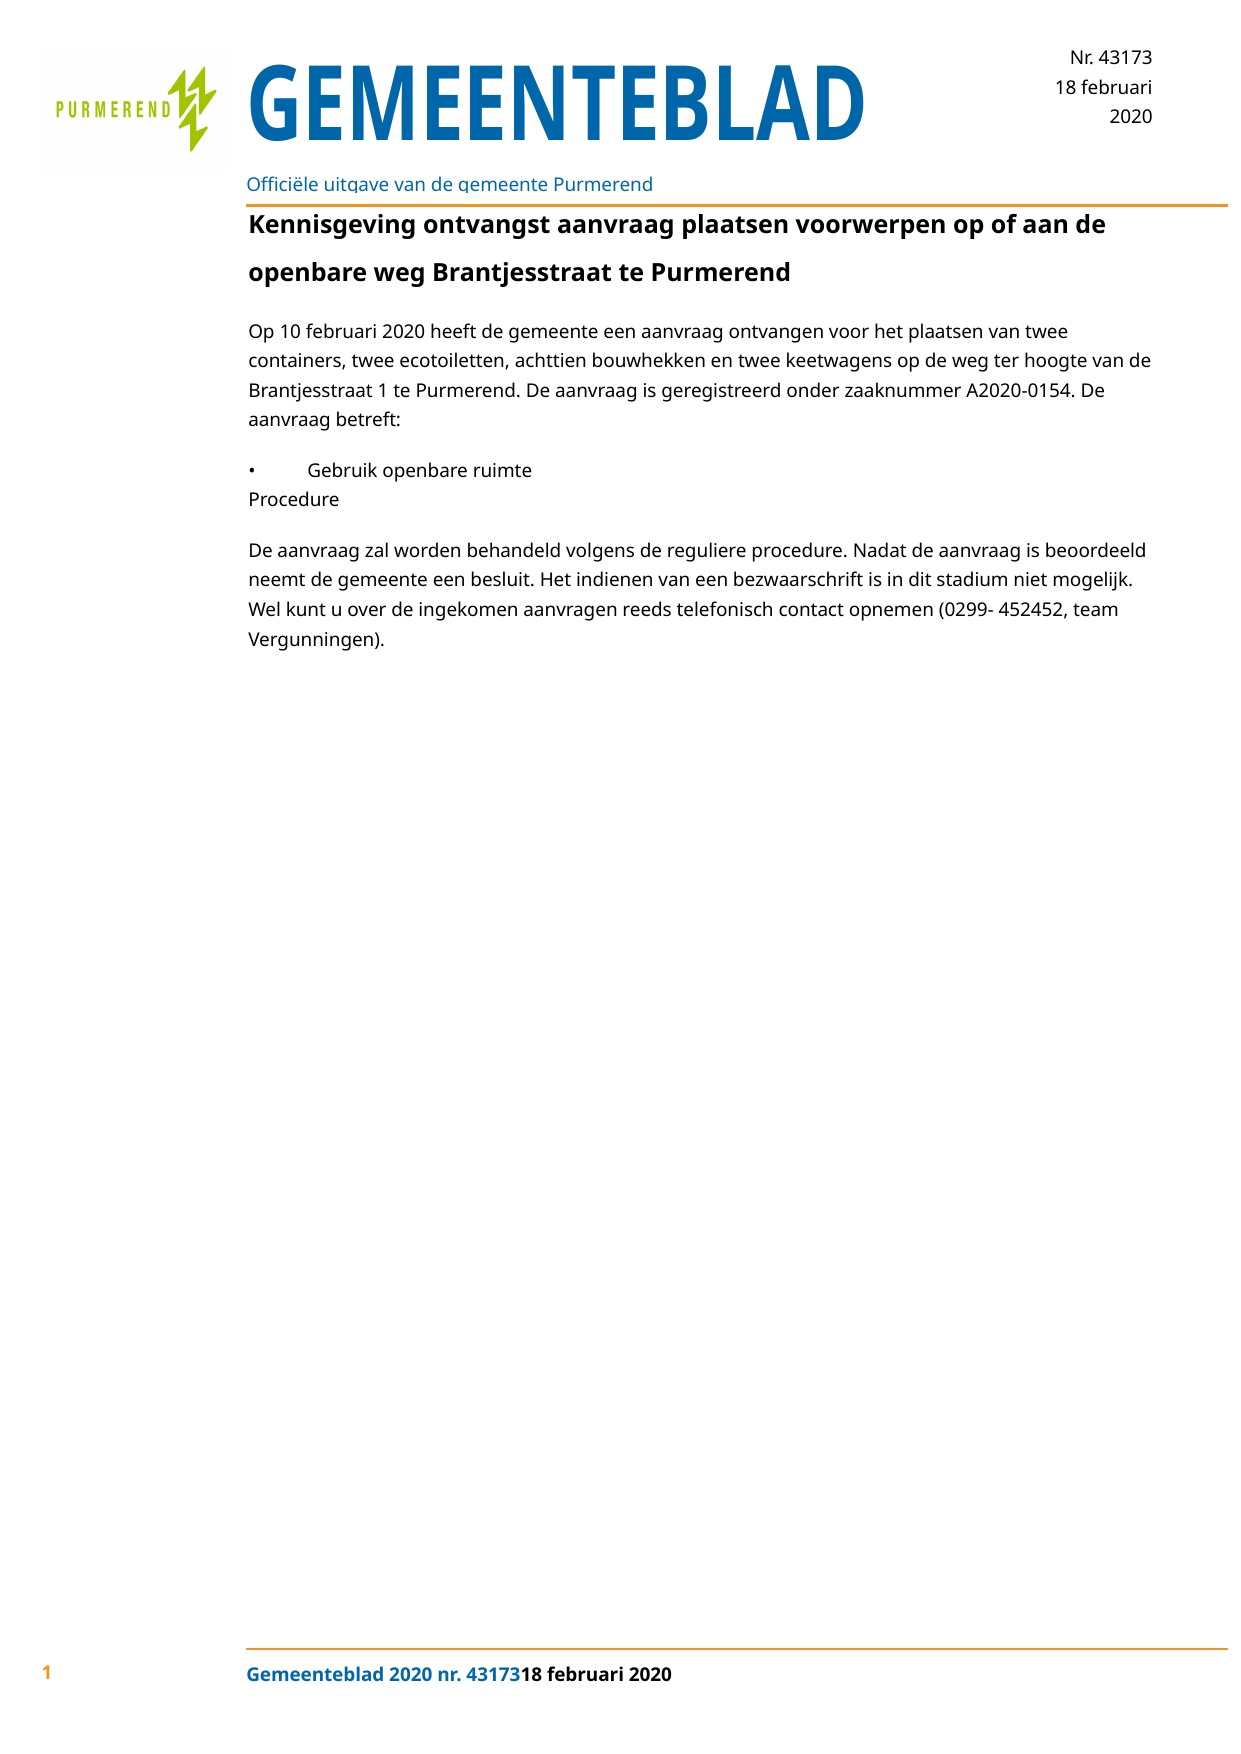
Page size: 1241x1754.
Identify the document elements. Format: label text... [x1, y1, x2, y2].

text Op 10 februari 2020 heeft de gemeente een aanvraag ontvangen voor het plaatsen van twee containers, twee ecotoiletten, achttien bouwhekken en twee keetwagens op de weg ter hoogte van de Brantjesstraat 1 te Purmerend. De aanvraag is geregistreerd onder zaaknummer A2020-0154. De aanvraag betreft: [248, 318, 1152, 432]
list Gebruik openbare ruimte [248, 457, 1152, 483]
text Procedure [248, 487, 1152, 512]
text De aanvraag zal worden behandeld volgens de reguliere procedure. Nadat de aanvraag is beoordeeld neemt de gemeente een besluit. Het indienen van een bezwaarschrift is in dit stadium niet mogelijk. Wel kunt u over de ingekomen aanvragen reeds telefonisch contact opnemen (0299- 452452, team Vergunningen). [248, 537, 1152, 652]
picture [41, 47, 231, 172]
text Kennisgeving ontvangst aanvraag plaatsen voorwerpen op of aan de openbare weg Brantjesstraat te Purmerend [248, 207, 1152, 288]
